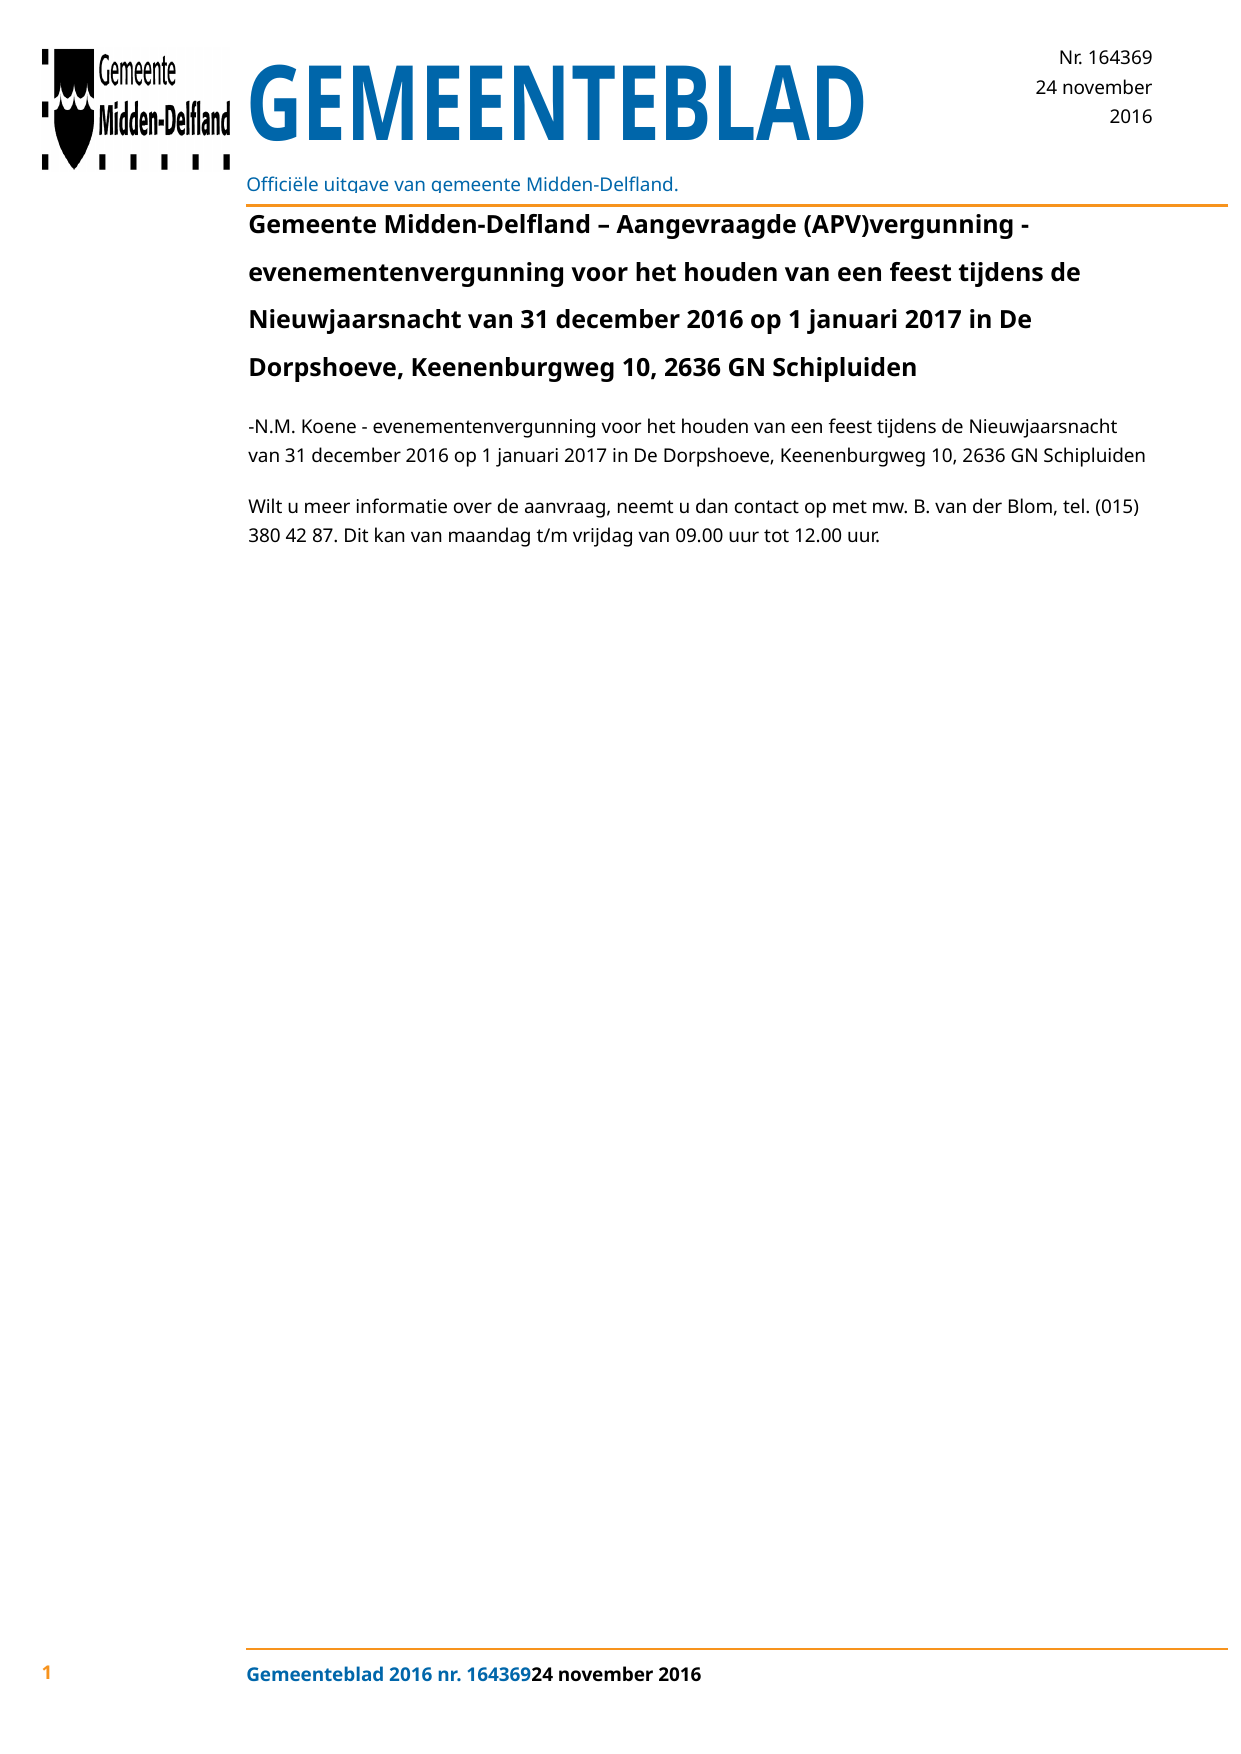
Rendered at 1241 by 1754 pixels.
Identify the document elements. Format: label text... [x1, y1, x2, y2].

text -N.M. Koene - evenementenvergunning voor het houden van een feest tijdens de Nieuwjaarsnacht van 31 december 2016 op 1 januari 2017 in De Dorpshoeve, Keenenburgweg 10, 2636 GN Schipluiden [248, 413, 1152, 468]
text Wilt u meer informatie over de aanvraag, neemt u dan contact op met mw. B. van der Blom, tel. (015) 380 42 87. Dit kan van maandag t/m vrijdag van 09.00 uur tot 12.00 uur. [248, 493, 1152, 548]
picture [41, 47, 231, 172]
text Gemeente Midden-Delfland – Aangevraagde (APV)vergunning - evenementenvergunning voor het houden van een feest tijdens de Nieuwjaarsnacht van 31 december 2016 op 1 januari 2017 in De Dorpshoeve, Keenenburgweg 10, 2636 GN Schipluiden [248, 207, 1152, 384]
